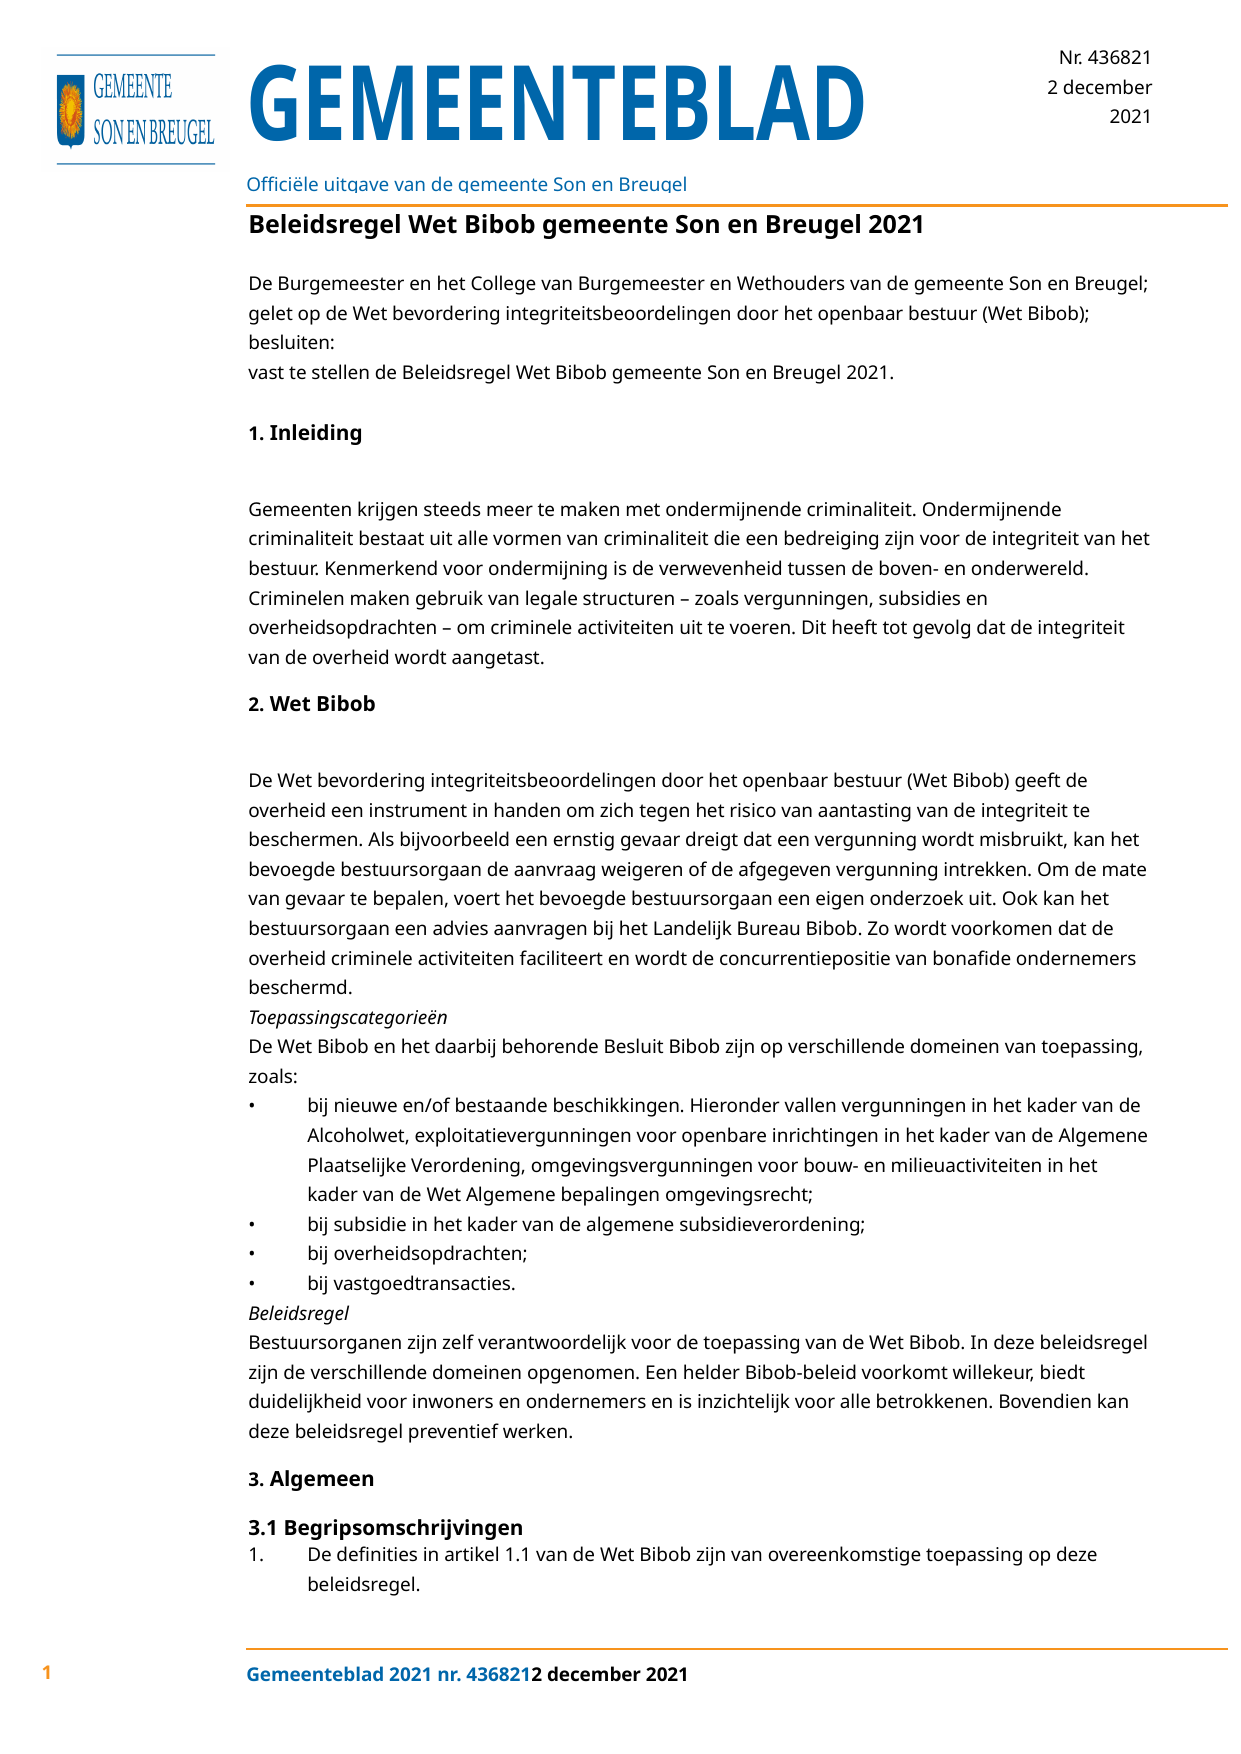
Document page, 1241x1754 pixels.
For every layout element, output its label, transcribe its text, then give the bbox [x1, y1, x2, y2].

text 3. Algemeen [248, 1464, 1152, 1492]
list bij vastgoedtransacties. [248, 1270, 1152, 1296]
text Toepassingscategorieën [248, 1004, 1152, 1029]
text 2. Wet Bibob [248, 689, 1152, 718]
text vast te stellen de Beleidsregel Wet Bibob gemeente Son en Breugel 2021. [248, 359, 1152, 385]
list bij overheidsopdrachten; [248, 1241, 1152, 1266]
text Bestuursorganen zijn zelf verantwoordelijk voor de toepassing van de Wet Bibob. In deze beleidsregel zijn de verschillende domeinen opgenomen. Een helder Bibob-beleid voorkomt willekeur, biedt duidelijkheid voor inwoners en ondernemers en is inzichtelijk voor alle betrokkenen. Bovendien kan deze beleidsregel preventief werken. [248, 1329, 1152, 1444]
text De Burgemeester en het College van Burgemeester en Wethouders van de gemeente Son en Breugel; [248, 270, 1152, 296]
text besluiten: [248, 329, 1152, 355]
text gelet op de Wet bevordering integriteitsbeoordelingen door het openbaar bestuur (Wet Bibob); [248, 300, 1152, 326]
text Gemeenten krijgen steeds meer te maken met ondermijnende criminaliteit. Ondermijnende criminaliteit bestaat uit alle vormen van criminaliteit die een bedreiging zijn voor de integriteit van het bestuur. Kenmerkend voor ondermijning is de verwevenheid tussen de boven- en onderwereld. Criminelen maken gebruik van legale structuren – zoals vergunningen, subsidies en overheidsopdrachten – om criminele activiteiten uit te voeren. Dit heeft tot gevolg dat de integriteit van de overheid wordt aangetast. [248, 496, 1152, 669]
text 1. Inleiding [248, 418, 1152, 447]
text Beleidsregel Wet Bibob gemeente Son en Breugel 2021 [248, 207, 1152, 241]
picture [41, 47, 231, 172]
text 3.1 Begripsomschrijvingen [248, 1513, 1152, 1541]
list bij nieuwe en/of bestaande beschikkingen. Hieronder vallen vergunningen in het kader van de Alcoholwet, exploitatievergunningen voor openbare inrichtingen in het kader van de Algemene Plaatselijke Verordening, omgevingsvergunningen voor bouw- en milieuactiviteiten in het kader van de Wet Algemene bepalingen omgevingsrecht; [248, 1093, 1152, 1207]
list De definities in artikel 1.1 van de Wet Bibob zijn van overeenkomstige toepassing op deze beleidsregel. [248, 1541, 1152, 1597]
list bij subsidie in het kader van de algemene subsidieverordening; [248, 1211, 1152, 1237]
text Beleidsregel [248, 1300, 1152, 1325]
text De Wet bevordering integriteitsbeoordelingen door het openbaar bestuur (Wet Bibob) geeft de overheid een instrument in handen om zich tegen het risico van aantasting van de integriteit te beschermen. Als bijvoorbeeld een ernstig gevaar dreigt dat een vergunning wordt misbruikt, kan het bevoegde bestuursorgaan de aanvraag weigeren of de afgegeven vergunning intrekken. Om de mate van gevaar te bepalen, voert het bevoegde bestuursorgaan een eigen onderzoek uit. Ook kan het bestuursorgaan een advies aanvragen bij het Landelijk Bureau Bibob. Zo wordt voorkomen dat de overheid criminele activiteiten faciliteert en wordt de concurrentiepositie van bonafide ondernemers beschermd. [248, 767, 1152, 1000]
text De Wet Bibob en het daarbij behorende Besluit Bibob zijn op verschillende domeinen van toepassing, zoals: [248, 1033, 1152, 1089]
